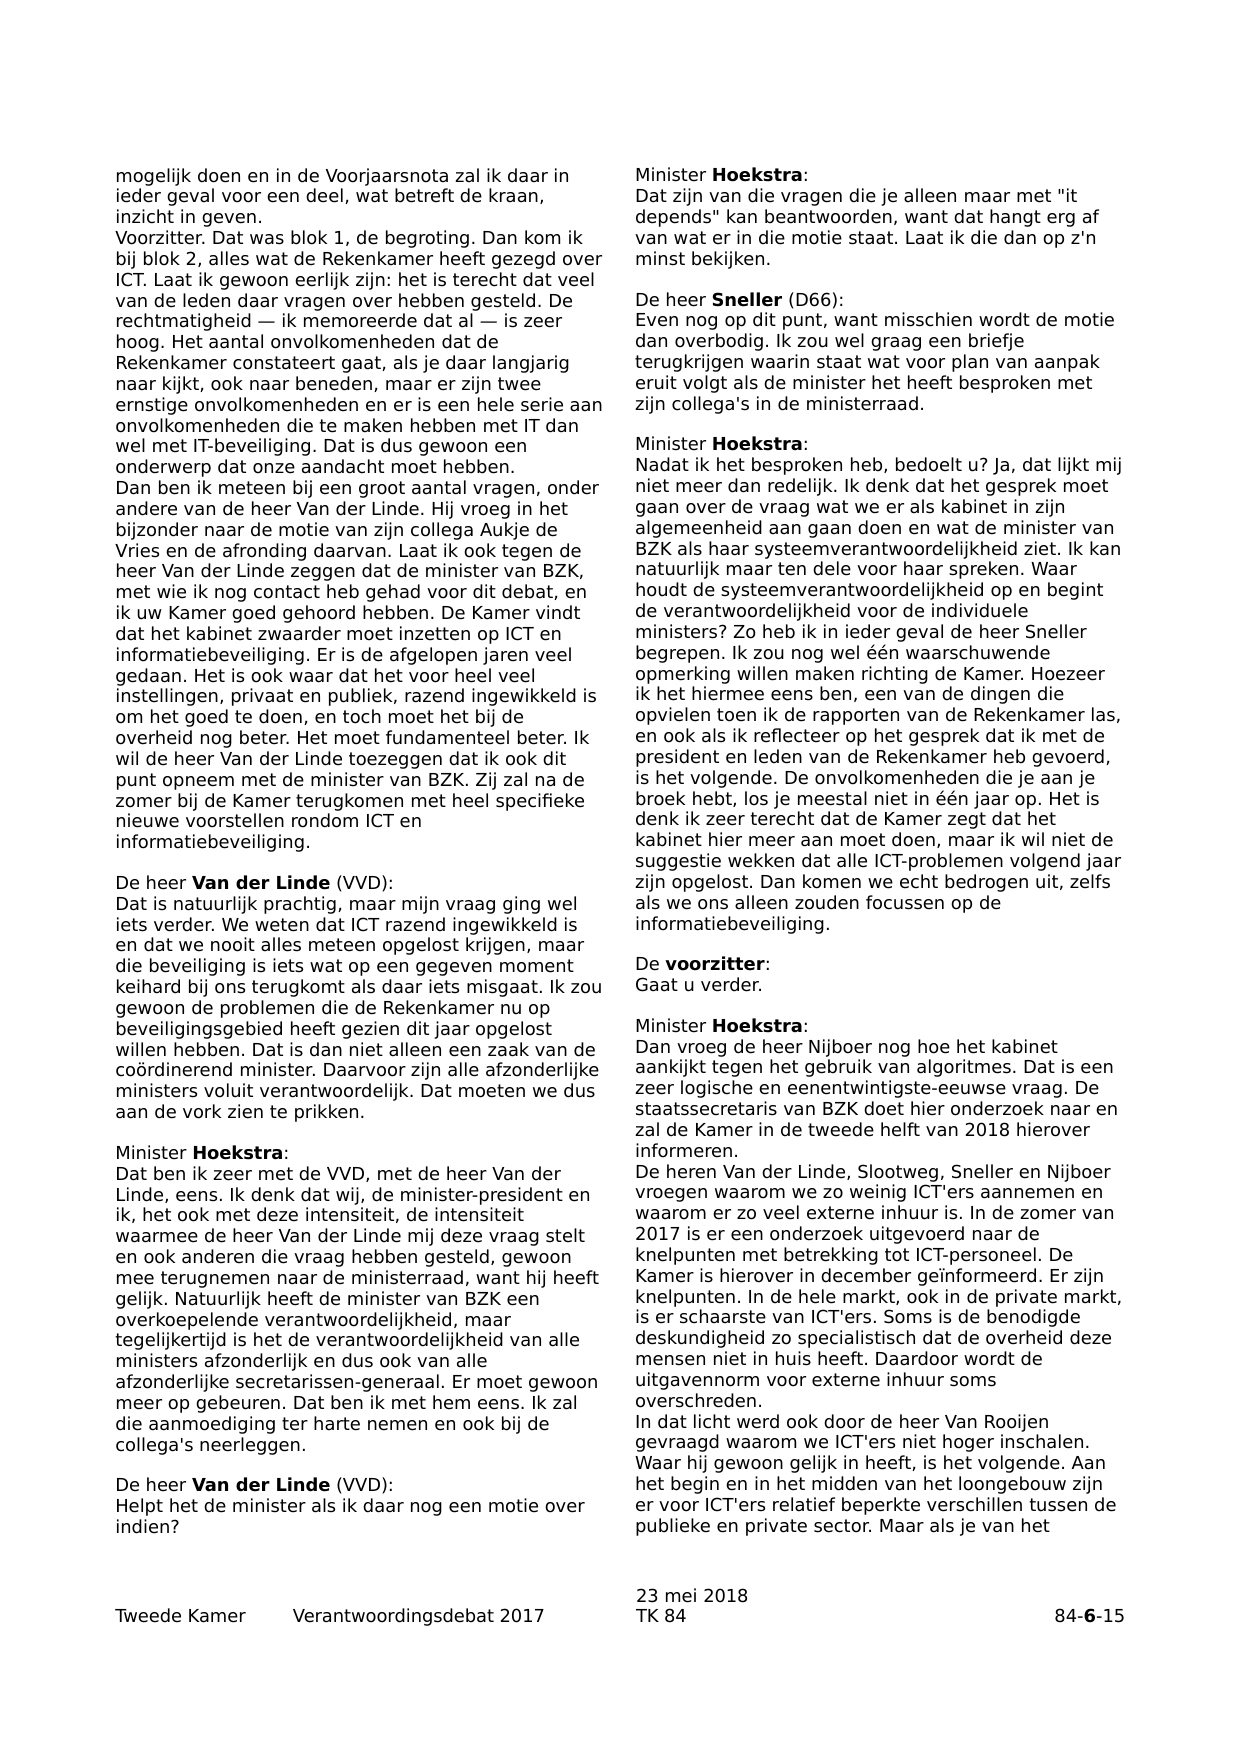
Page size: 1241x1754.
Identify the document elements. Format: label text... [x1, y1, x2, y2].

text Gaat u verder. [635, 975, 1125, 996]
text Dat is natuurlijk prachtig, maar mijn vraag ging wel iets verder. We weten dat ICT razend ingewikkeld is en dat we nooit alles meteen opgelost krijgen, maar die beveiliging is iets wat op een gegeven moment keihard bij ons terugkomt als daar iets misgaat. Ik zou gewoon de problemen die de Rekenkamer nu op beveiligingsgebied heeft gezien dit jaar opgelost willen hebben. Dat is dan niet alleen een zaak van de coördinerend minister. Daarvoor zijn alle afzonderlijke ministers voluit verantwoordelijk. Dat moeten we dus aan de vork zien te prikken. [115, 893, 605, 1123]
text Dan vroeg de heer Nijboer nog hoe het kabinet aankijkt tegen het gebruik van algoritmes. Dat is een zeer logische en eenentwintigste-eeuwse vraag. De staatssecretaris van BZK doet hier onderzoek naar en zal de Kamer in de tweede helft van 2018 hierover informeren. [635, 1036, 1125, 1161]
text Voorzitter. Dat was blok 1, de begroting. Dan kom ik bij blok 2, alles wat de Rekenkamer heeft gezegd over ICT. Laat ik gewoon eerlijk zijn: het is terecht dat veel van de leden daar vragen over hebben gesteld. De rechtmatigheid — ik memoreerde dat al — is zeer hoog. Het aantal onvolkomenheden dat de Rekenkamer constateert gaat, als je daar langjarig naar kijkt, ook naar beneden, maar er zijn twee ernstige onvolkomenheden en er is een hele serie aan onvolkomenheden die te maken hebben met IT dan wel met IT-beveiliging. Dat is dus gewoon een onderwerp dat onze aandacht moet hebben. [115, 228, 605, 478]
text De heer Van der Linde (VVD): [115, 873, 605, 893]
text De heer Van der Linde (VVD): [115, 1475, 605, 1496]
text Even nog op dit punt, want misschien wordt de motie dan overbodig. Ik zou wel graag een briefje terugkrijgen waarin staat wat voor plan van aanpak eruit volgt als de minister het heeft besproken met zijn collega's in de ministerraad. [635, 310, 1125, 414]
text De voorzitter: [635, 954, 1125, 975]
text Minister Hoekstra: [635, 165, 1125, 186]
text Dan ben ik meteen bij een groot aantal vragen, onder andere van de heer Van der Linde. Hij vroeg in het bijzonder naar de motie van zijn collega Aukje de Vries en de afronding daarvan. Laat ik ook tegen de heer Van der Linde zeggen dat de minister van BZK, met wie ik nog contact heb gehad voor dit debat, en ik uw Kamer goed gehoord hebben. De Kamer vindt dat het kabinet zwaarder moet inzetten op ICT en informatiebeveiliging. Er is de afgelopen jaren veel gedaan. Het is ook waar dat het voor heel veel instellingen, privaat en publiek, razend ingewikkeld is om het goed te doen, en toch moet het bij de overheid nog beter. Het moet fundamenteel beter. Ik wil de heer Van der Linde toezeggen dat ik ook dit punt opneem met de minister van BZK. Zij zal na de zomer bij de Kamer terugkomen met heel specifieke nieuwe voorstellen rondom ICT en informatiebeveiliging. [115, 478, 605, 853]
text Minister Hoekstra: [635, 434, 1125, 455]
text Dat zijn van die vragen die je alleen maar met "it depends" kan beantwoorden, want dat hangt erg af van wat er in die motie staat. Laat ik die dan op z'n minst bekijken. [635, 186, 1125, 269]
text De heren Van der Linde, Slootweg, Sneller en Nijboer vroegen waarom we zo weinig ICT'ers aannemen en waarom er zo veel externe inhuur is. In de zomer van 2017 is er een onderzoek uitgevoerd naar de knelpunten met betrekking tot ICT-personeel. De Kamer is hierover in december geïnformeerd. Er zijn knelpunten. In de hele markt, ook in de private markt, is er schaarste van ICT'ers. Soms is de benodigde deskundigheid zo specialistisch dat de overheid deze mensen niet in huis heeft. Daardoor wordt de uitgavennorm voor externe inhuur soms overschreden. [635, 1161, 1125, 1411]
text De heer Sneller (D66): [635, 289, 1125, 310]
text Dat ben ik zeer met de VVD, met de heer Van der Linde, eens. Ik denk dat wij, de minister-president en ik, het ook met deze intensiteit, de intensiteit waarmee de heer Van der Linde mij deze vraag stelt en ook anderen die vraag hebben gesteld, gewoon mee terugnemen naar de ministerraad, want hij heeft gelijk. Natuurlijk heeft de minister van BZK een overkoepelende verantwoordelijkheid, maar tegelijkertijd is het de verantwoordelijkheid van alle ministers afzonderlijk en dus ook van alle afzonderlijke secretarissen-generaal. Er moet gewoon meer op gebeuren. Dat ben ik met hem eens. Ik zal die aanmoediging ter harte nemen en ook bij de collega's neerleggen. [115, 1163, 605, 1455]
text Minister Hoekstra: [635, 1016, 1125, 1036]
text Helpt het de minister als ik daar nog een motie over indien? [115, 1496, 605, 1537]
text Nadat ik het besproken heb, bedoelt u? Ja, dat lijkt mij niet meer dan redelijk. Ik denk dat het gesprek moet gaan over de vraag wat we er als kabinet in zijn algemeenheid aan gaan doen en wat de minister van BZK als haar systeemverantwoordelijkheid ziet. Ik kan natuurlijk maar ten dele voor haar spreken. Waar houdt de systeemverantwoordelijkheid op en begint de verantwoordelijkheid voor de individuele ministers? Zo heb ik in ieder geval de heer Sneller begrepen. Ik zou nog wel één waarschuwende opmerking willen maken richting de Kamer. Hoezeer ik het hiermee eens ben, een van de dingen die opvielen toen ik de rapporten van de Rekenkamer las, en ook als ik reflecteer op het gesprek dat ik met de president en leden van de Rekenkamer heb gevoerd, is het volgende. De onvolkomenheden die je aan je broek hebt, los je meestal niet in één jaar op. Het is denk ik zeer terecht dat de Kamer zegt dat het kabinet hier meer aan moet doen, maar ik wil niet de suggestie wekken dat alle ICT-problemen volgend jaar zijn opgelost. Dan komen we echt bedrogen uit, zelfs als we ons alleen zouden focussen op de informatiebeveiliging. [635, 455, 1125, 934]
text mogelijk doen en in de Voorjaarsnota zal ik daar in ieder geval voor een deel, wat betreft de kraan, inzicht in geven. [115, 165, 605, 228]
text In dat licht werd ook door de heer Van Rooijen gevraagd waarom we ICT'ers niet hoger inschalen. Waar hij gewoon gelijk in heeft, is het volgende. Aan het begin en in het midden van het loongebouw zijn er voor ICT'ers relatief beperkte verschillen tussen de publieke en private sector. Maar als je van het [635, 1411, 1125, 1536]
text Minister Hoekstra: [115, 1143, 605, 1163]
